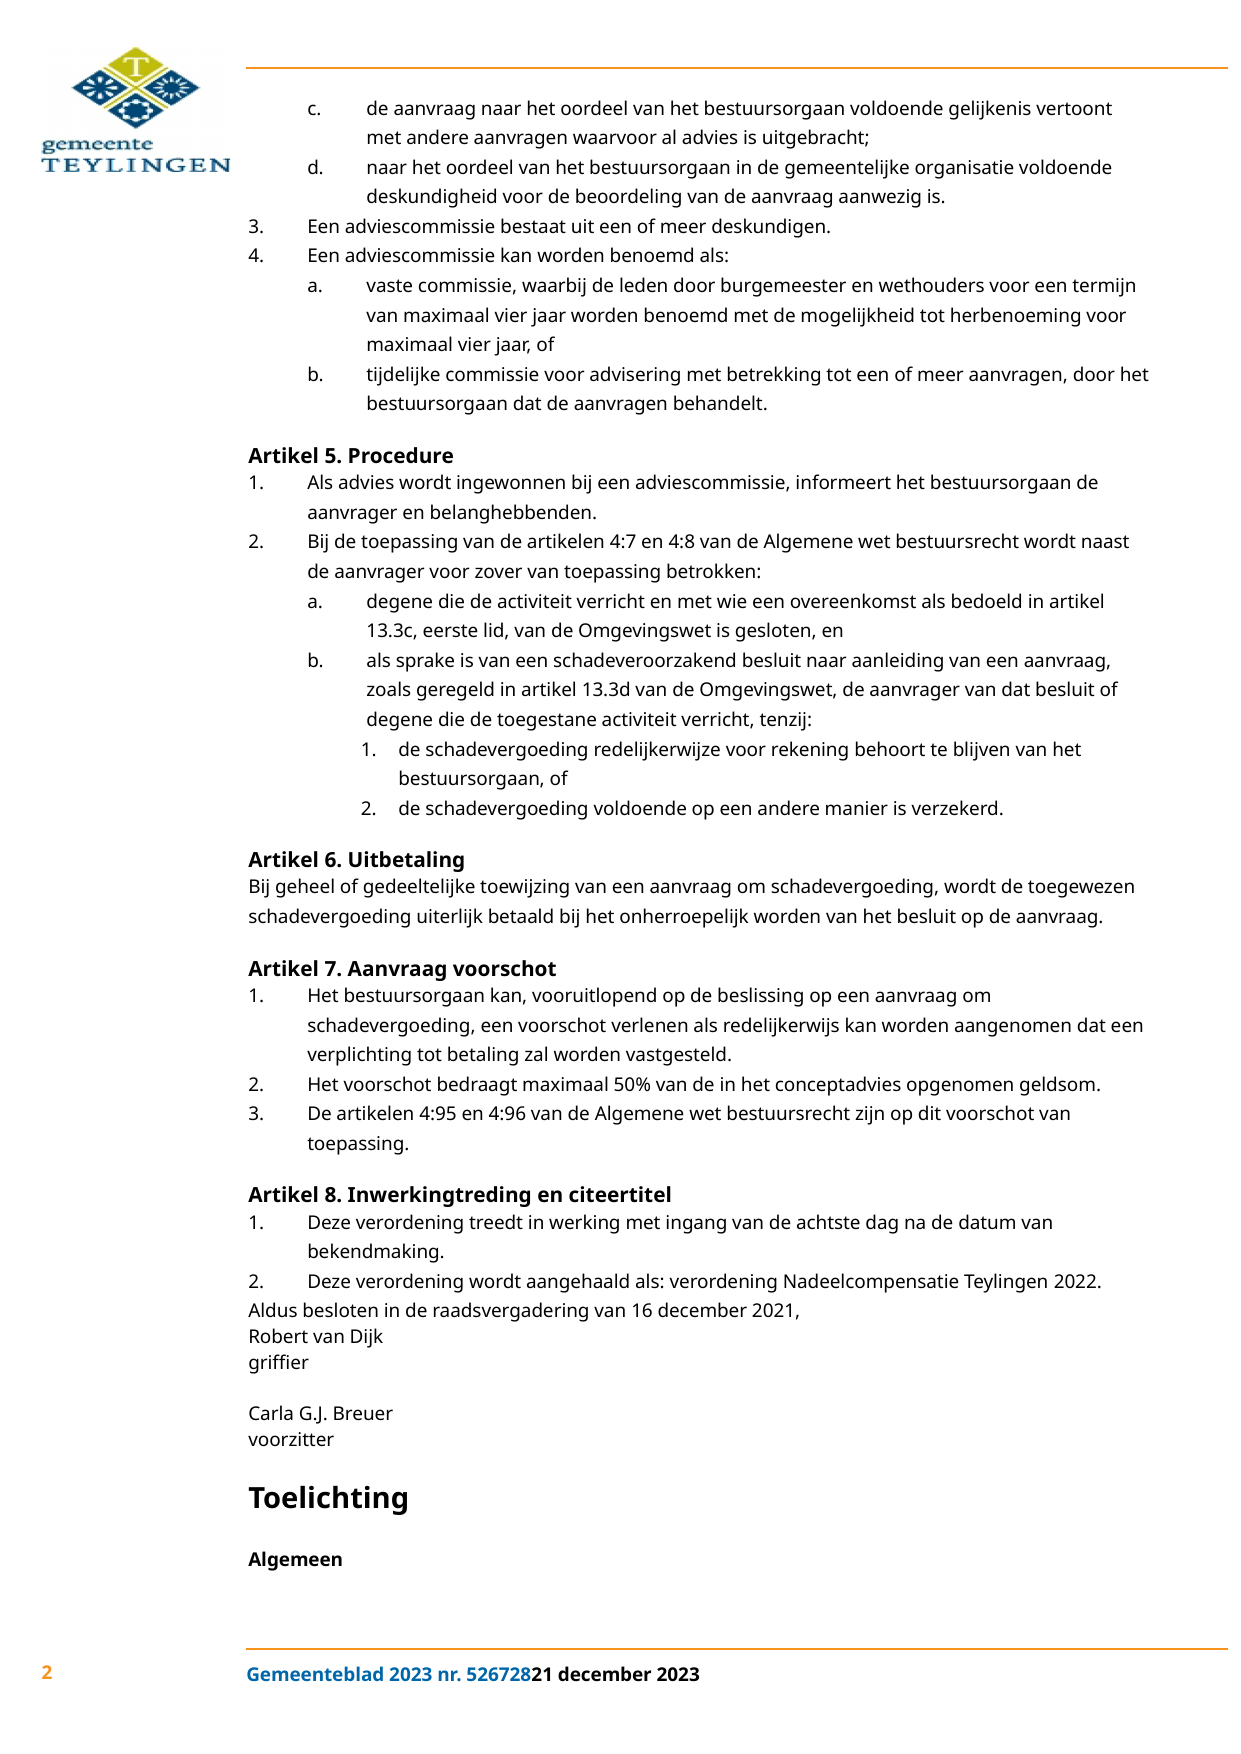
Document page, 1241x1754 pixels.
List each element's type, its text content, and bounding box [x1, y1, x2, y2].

text Artikel 6. Uitbetaling [248, 845, 1152, 874]
picture [41, 47, 231, 172]
list tijdelijke commissie voor advisering met betrekking tot een of meer aanvragen, door het bestuursorgaan dat de aanvragen behandelt. [307, 361, 1152, 416]
text Aldus besloten in de raadsvergadering van 16 december 2021, [248, 1298, 1152, 1323]
list Het bestuursorgaan kan, vooruitlopend op de beslissing op een aanvraag om schadevergoeding, een voorschot verlenen als redelijkerwijs kan worden aangenomen dat een verplichting tot betaling zal worden vastgesteld. [248, 982, 1152, 1067]
list als sprake is van een schadeveroorzakend besluit naar aanleiding van een aanvraag, zoals geregeld in artikel 13.3d van de Omgevingswet, de aanvrager van dat besluit of degene die de toegestane activiteit verricht, tenzij: [307, 647, 1152, 732]
list Als advies wordt ingewonnen bij een adviescommissie, informeert het bestuursorgaan de aanvrager en belanghebbenden. [248, 469, 1152, 525]
text Robert van Dijk [248, 1323, 1152, 1349]
text Carla G.J. Breuer [248, 1401, 1152, 1426]
list Een adviescommissie bestaat uit een of meer deskundigen. [248, 213, 1152, 239]
list vaste commissie, waarbij de leden door burgemeester en wethouders voor een termijn van maximaal vier jaar worden benoemd met de mogelijkheid tot herbenoeming voor maximaal vier jaar, of [307, 272, 1152, 357]
text griffier [248, 1349, 1152, 1375]
text Artikel 7. Aanvraag voorschot [248, 954, 1152, 982]
text Bij geheel of gedeeltelijke toewijzing van een aanvraag om schadevergoeding, wordt de toegewezen schadevergoeding uiterlijk betaald bij het onherroepelijk worden van het besluit op de aanvraag. [248, 874, 1152, 929]
text Algemeen [248, 1547, 1152, 1572]
list naar het oordeel van het bestuursorgaan in de gemeentelijke organisatie voldoende deskundigheid voor de beoordeling van de aanvraag aanwezig is. [307, 154, 1152, 209]
list Deze verordening wordt aangehaald als: verordening Nadeelcompensatie Teylingen 2022. [248, 1268, 1152, 1294]
list de aanvraag naar het oordeel van het bestuursorgaan voldoende gelijkenis vertoont met andere aanvragen waarvoor al advies is uitgebracht; [307, 95, 1152, 150]
list Een adviescommissie kan worden benoemd als: [248, 243, 1152, 268]
list Het voorschot bedraagt maximaal 50% van de in het conceptadvies opgenomen geldsom. [248, 1071, 1152, 1097]
list Bij de toepassing van de artikelen 4:7 en 4:8 van de Algemene wet bestuursrecht wordt naast de aanvrager voor zover van toepassing betrokken: [248, 529, 1152, 584]
list de schadevergoeding redelijkerwijze voor rekening behoort te blijven van het bestuursorgaan, of [361, 736, 1152, 791]
list degene die de activiteit verricht en met wie een overeenkomst als bedoeld in artikel 13.3c, eerste lid, van de Omgevingswet is gesloten, en [307, 588, 1152, 643]
text Toelichting [248, 1478, 1152, 1517]
list de schadevergoeding voldoende op een andere manier is verzekerd. [361, 795, 1152, 821]
text Artikel 5. Procedure [248, 441, 1152, 469]
text voorzitter [248, 1426, 1152, 1452]
list Deze verordening treedt in werking met ingang van de achtste dag na de datum van bekendmaking. [248, 1209, 1152, 1264]
list De artikelen 4:95 en 4:96 van de Algemene wet bestuursrecht zijn op dit voorschot van toepassing. [248, 1101, 1152, 1156]
text Artikel 8. Inwerkingtreding en citeertitel [248, 1181, 1152, 1209]
